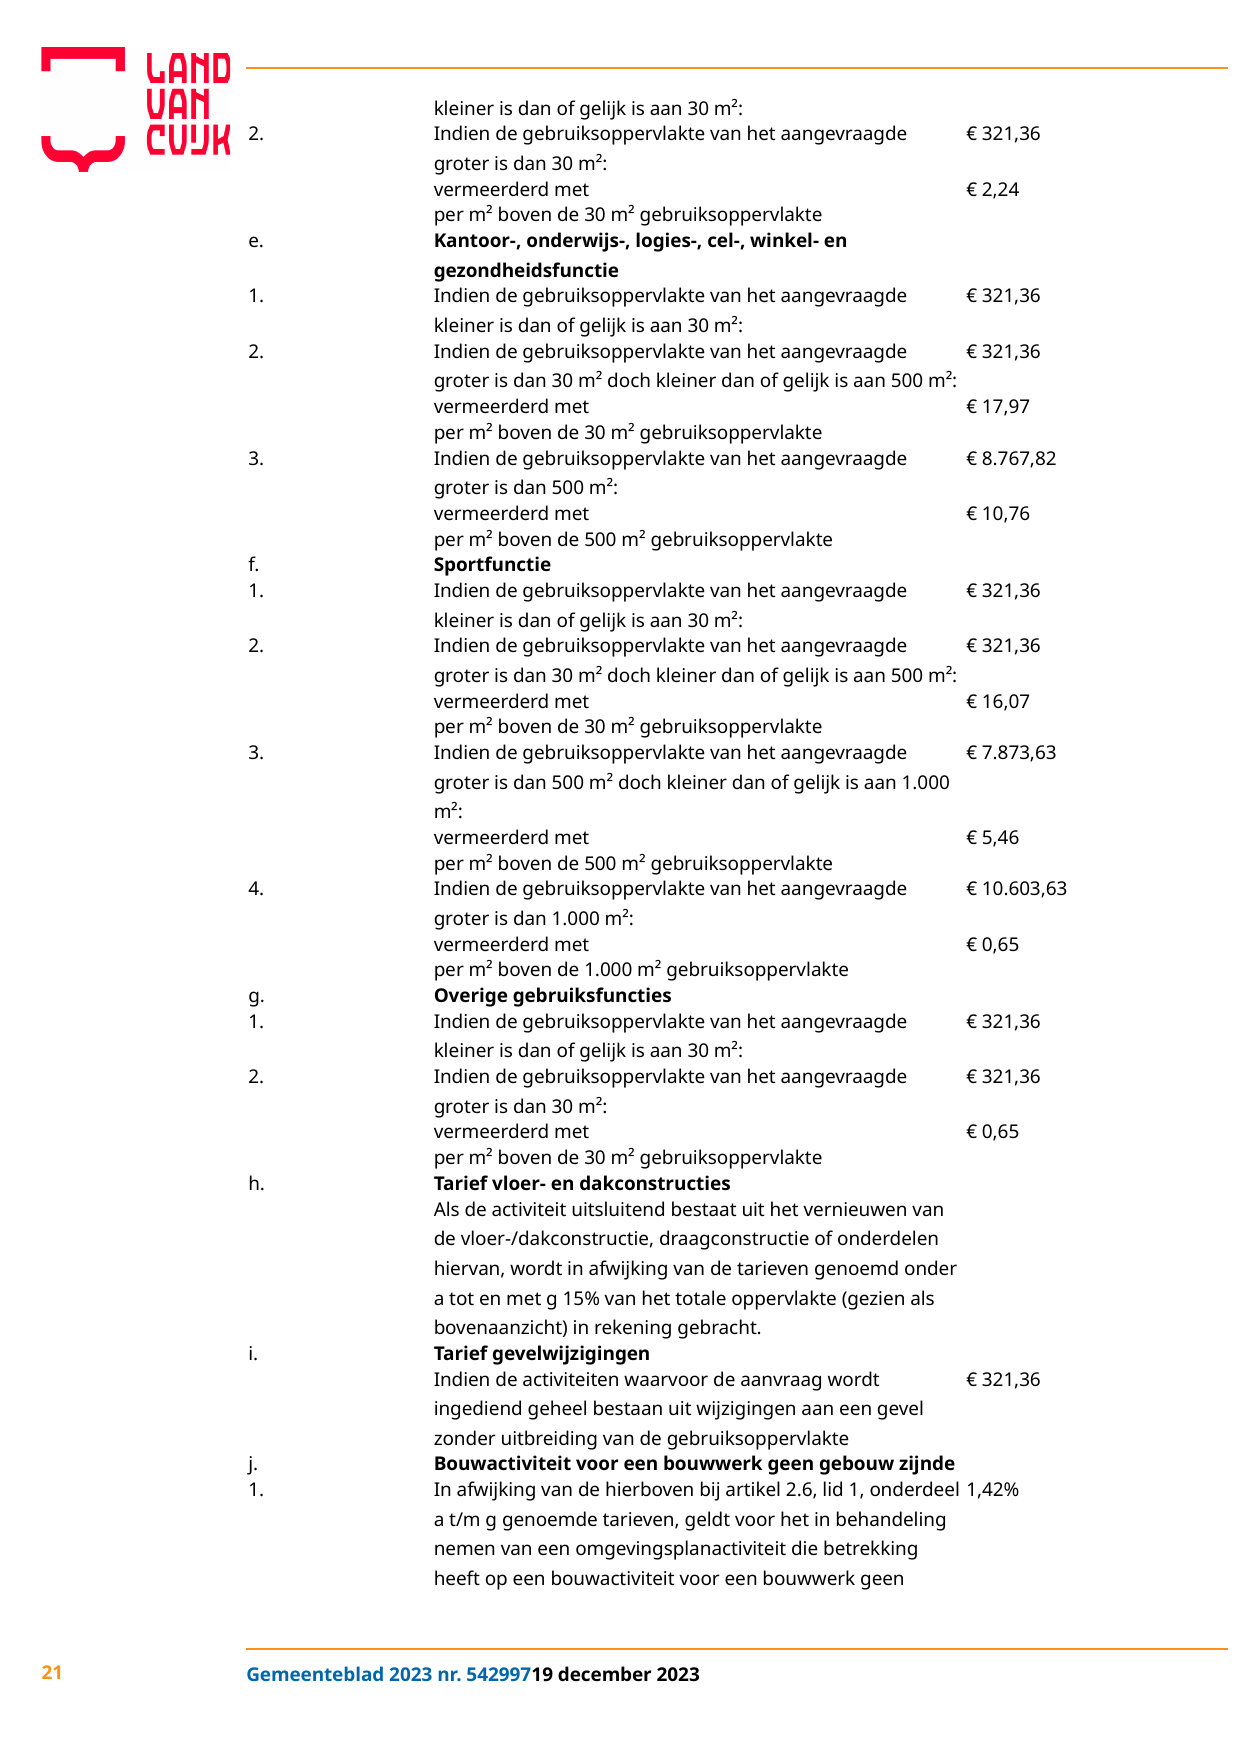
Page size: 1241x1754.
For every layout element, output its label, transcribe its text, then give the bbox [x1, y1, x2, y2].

table_cell [248, 931, 433, 957]
table_cell Indien de gebruiksoppervlakte van het aangevraagde groter is dan 30 m² doch kleiner dan of gelijk is aan 500 m²: [434, 338, 966, 393]
table_cell Indien de activiteiten waarvoor de aanvraag wordt ingediend geheel bestaan uit wijzigingen aan een gevel zonder uitbreiding van de gebruiksoppervlakte [434, 1366, 966, 1451]
table_cell € 0,65 [966, 931, 1152, 957]
table_cell [966, 95, 1152, 121]
table_cell € 321,36 [966, 121, 1152, 176]
table_cell 1,42% [966, 1476, 1152, 1591]
table_cell 1. [248, 1476, 433, 1591]
table_cell [248, 1196, 433, 1340]
table_cell Als de activiteit uitsluitend bestaat uit het vernieuwen van de vloer-/dakconstructie, draagconstructie of onderdelen hiervan, wordt in afwijking van de tarieven genoemd onder a tot en met g 15% van het totale oppervlakte (gezien als bovenaanzicht) in rekening gebracht. [434, 1196, 966, 1340]
table_cell vermeerderd met [434, 824, 966, 850]
table_cell Indien de gebruiksoppervlakte van het aangevraagde groter is dan 30 m²: [434, 121, 966, 176]
table_cell Tarief gevelwijzigingen [434, 1340, 966, 1366]
table_cell 4. [248, 876, 433, 931]
table_cell Indien de gebruiksoppervlakte van het aangevraagde groter is dan 1.000 m²: [434, 876, 966, 931]
table_cell [966, 202, 1152, 227]
table_cell vermeerderd met [434, 393, 966, 419]
table_cell [248, 393, 433, 419]
table_cell per m² boven de 500 m² gebruiksoppervlakte [434, 850, 966, 876]
table_cell Indien de gebruiksoppervlakte van het aangevraagde groter is dan 500 m²: [434, 445, 966, 500]
table_cell [966, 714, 1152, 739]
table_cell Kantoor-, onderwijs-, logies-, cel-, winkel- en gezondheidsfunctie [434, 227, 966, 283]
table_cell € 2,24 [966, 176, 1152, 202]
table_cell € 321,36 [966, 633, 1152, 688]
table_cell [248, 1119, 433, 1144]
table_cell € 321,36 [966, 338, 1152, 393]
table_cell € 321,36 [966, 1366, 1152, 1451]
table_cell [248, 714, 433, 739]
table_cell [248, 957, 433, 982]
table_cell Sportfunctie [434, 551, 966, 577]
table_cell 1. [248, 577, 433, 632]
table_cell [966, 1451, 1152, 1476]
table_cell vermeerderd met [434, 176, 966, 202]
table_cell [966, 551, 1152, 577]
table_cell [966, 227, 1152, 283]
table_cell per m² boven de 1.000 m² gebruiksoppervlakte [434, 957, 966, 982]
table_cell [966, 1145, 1152, 1170]
table_cell Indien de gebruiksoppervlakte van het aangevraagde groter is dan 30 m²: [434, 1064, 966, 1119]
table_cell 2. [248, 1064, 433, 1119]
table_cell j. [248, 1451, 433, 1476]
table_cell € 17,97 [966, 393, 1152, 419]
table_cell In afwijking van de hierboven bij artikel 2.6, lid 1, onderdeel a t/m g genoemde tarieven, geldt voor het in behandeling nemen van een omgevingsplanactiviteit die betrekking heeft op een bouwactiviteit voor een bouwwerk geen [434, 1476, 966, 1591]
table_cell vermeerderd met [434, 931, 966, 957]
table_cell per m² boven de 30 m² gebruiksoppervlakte [434, 419, 966, 445]
table_cell kleiner is dan of gelijk is aan 30 m²: [434, 95, 966, 121]
table_cell [966, 1170, 1152, 1196]
table_cell Overige gebruiksfuncties [434, 983, 966, 1008]
table_cell Indien de gebruiksoppervlakte van het aangevraagde kleiner is dan of gelijk is aan 30 m²: [434, 577, 966, 632]
table_cell [966, 850, 1152, 876]
table_cell [966, 419, 1152, 445]
table_cell Bouwactiviteit voor een bouwwerk geen gebouw zijnde [434, 1451, 966, 1476]
table_cell per m² boven de 30 m² gebruiksoppervlakte [434, 1145, 966, 1170]
table_cell € 10,76 [966, 500, 1152, 526]
table_cell [248, 95, 433, 121]
table_cell 2. [248, 121, 433, 176]
table_cell 3. [248, 739, 433, 824]
table_cell e. [248, 227, 433, 283]
table_cell [966, 1340, 1152, 1366]
table_cell Indien de gebruiksoppervlakte van het aangevraagde kleiner is dan of gelijk is aan 30 m²: [434, 1008, 966, 1063]
table_cell € 0,65 [966, 1119, 1152, 1144]
table_cell vermeerderd met [434, 500, 966, 526]
table_cell € 321,36 [966, 1008, 1152, 1063]
table_cell per m² boven de 30 m² gebruiksoppervlakte [434, 714, 966, 739]
table_cell [966, 983, 1152, 1008]
table_cell Indien de gebruiksoppervlakte van het aangevraagde groter is dan 30 m² doch kleiner dan of gelijk is aan 500 m²: [434, 633, 966, 688]
table_cell [248, 419, 433, 445]
table_cell [248, 500, 433, 526]
table_cell [966, 957, 1152, 982]
table_cell [248, 1366, 433, 1451]
table_cell 2. [248, 338, 433, 393]
table_cell € 16,07 [966, 688, 1152, 713]
table_cell Indien de gebruiksoppervlakte van het aangevraagde groter is dan 500 m² doch kleiner dan of gelijk is aan 1.000 m²: [434, 739, 966, 824]
table_cell h. [248, 1170, 433, 1196]
table_cell € 5,46 [966, 824, 1152, 850]
picture [41, 47, 231, 172]
table_cell per m² boven de 500 m² gebruiksoppervlakte [434, 526, 966, 551]
table_cell [248, 202, 433, 227]
table_cell vermeerderd met [434, 1119, 966, 1144]
table_cell [248, 824, 433, 850]
table_cell [248, 1145, 433, 1170]
table_cell g. [248, 983, 433, 1008]
table_cell i. [248, 1340, 433, 1366]
table_cell € 321,36 [966, 283, 1152, 338]
table_cell € 10.603,63 [966, 876, 1152, 931]
table_cell [248, 526, 433, 551]
table_cell Indien de gebruiksoppervlakte van het aangevraagde kleiner is dan of gelijk is aan 30 m²: [434, 283, 966, 338]
table_cell € 7.873,63 [966, 739, 1152, 824]
table_cell € 8.767,82 [966, 445, 1152, 500]
table_cell [248, 688, 433, 713]
table_cell f. [248, 551, 433, 577]
table_cell 2. [248, 633, 433, 688]
table_cell 1. [248, 1008, 433, 1063]
table_cell € 321,36 [966, 1064, 1152, 1119]
table_cell [248, 176, 433, 202]
table_cell per m² boven de 30 m² gebruiksoppervlakte [434, 202, 966, 227]
table_cell [966, 1196, 1152, 1340]
table_cell € 321,36 [966, 577, 1152, 632]
table_cell [966, 526, 1152, 551]
table_cell 3. [248, 445, 433, 500]
table_cell vermeerderd met [434, 688, 966, 713]
table_cell 1. [248, 283, 433, 338]
table_cell Tarief vloer- en dakconstructies [434, 1170, 966, 1196]
table_cell [248, 850, 433, 876]
